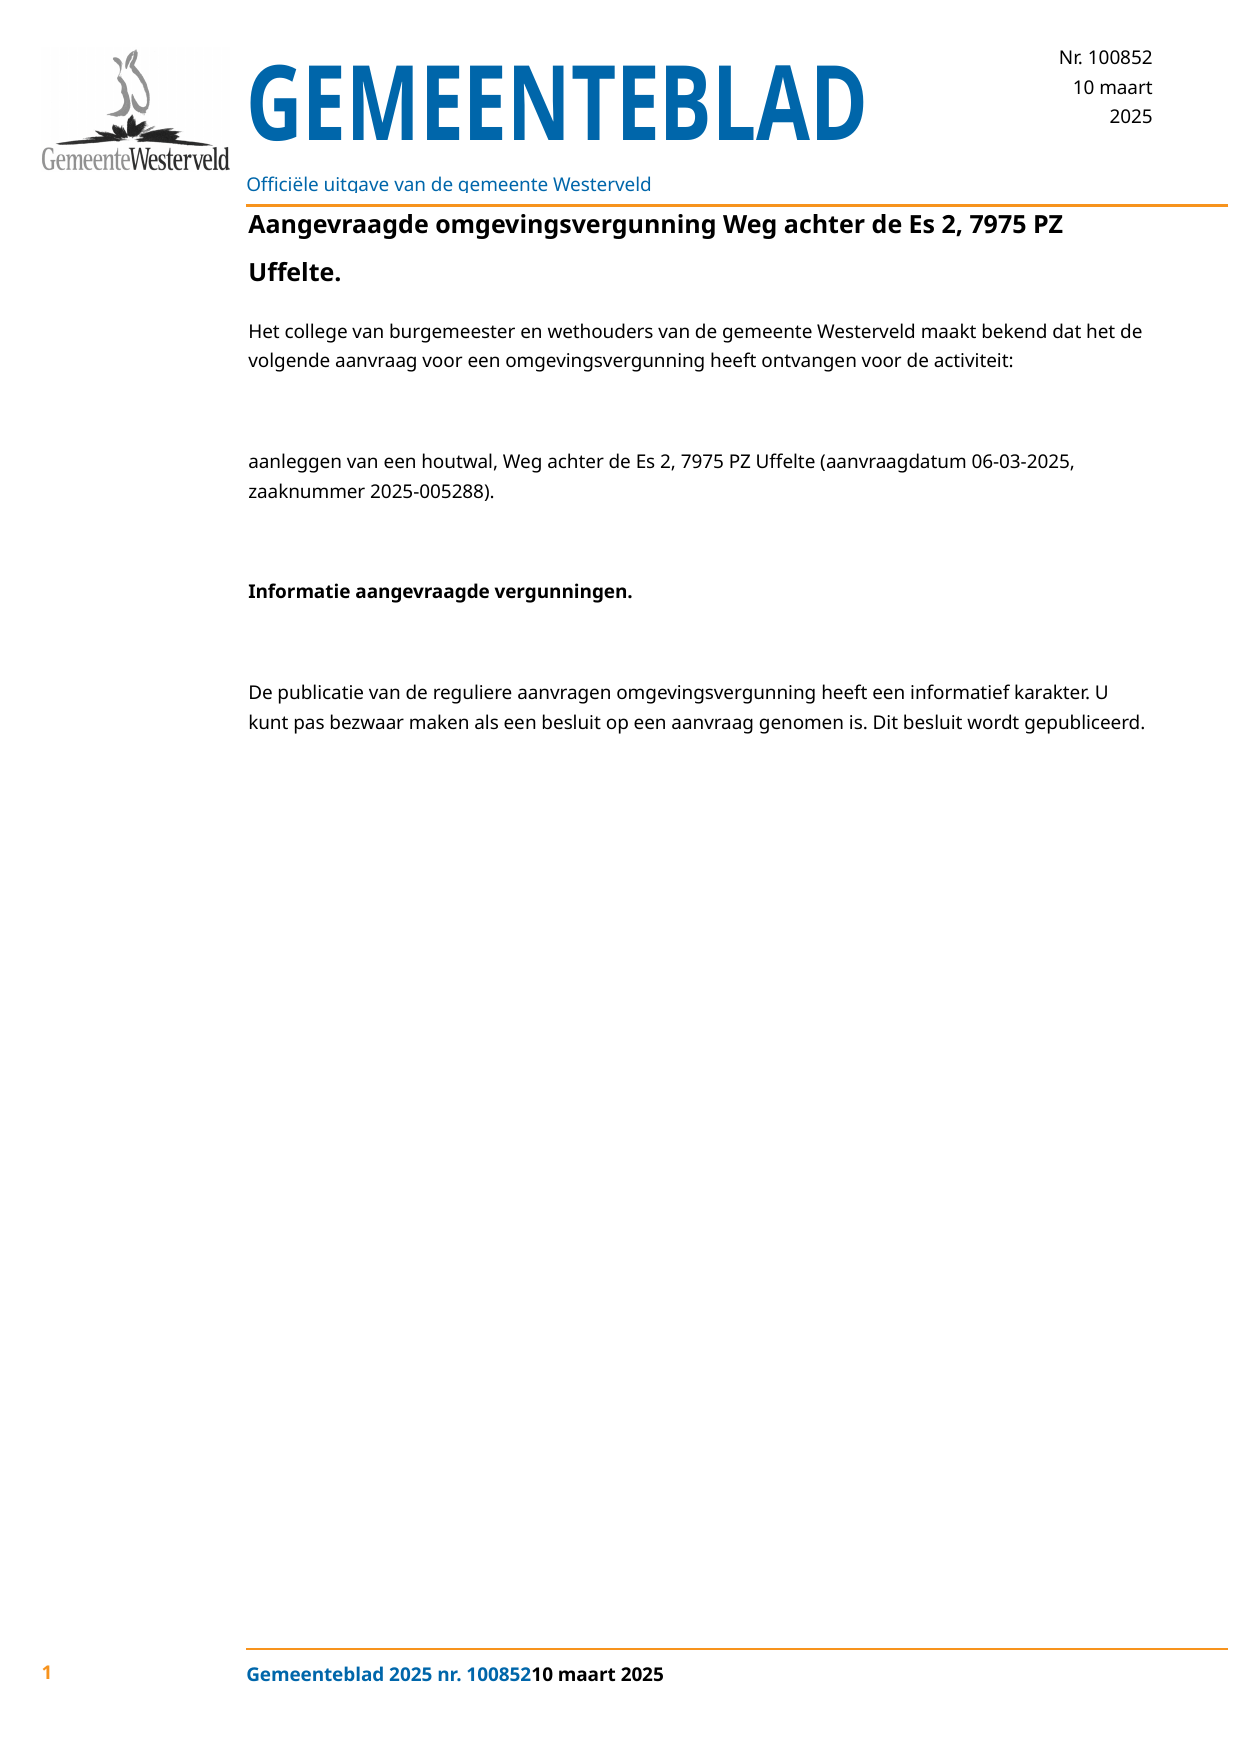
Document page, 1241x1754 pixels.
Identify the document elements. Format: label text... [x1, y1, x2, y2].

picture [41, 47, 231, 172]
text aanleggen van een houtwal, Weg achter de Es 2, 7975 PZ Uffelte (aanvraagdatum 06-03-2025, zaaknummer 2025-005288). [248, 448, 1152, 504]
text De publicatie van de reguliere aanvragen omgevingsvergunning heeft een informatief karakter. U kunt pas bezwaar maken als een besluit op een aanvraag genomen is. Dit besluit wordt gepubliceerd. [248, 679, 1152, 735]
text Het college van burgemeester en wethouders van de gemeente Westerveld maakt bekend dat het de volgende aanvraag voor een omgevingsvergunning heeft ontvangen voor de activiteit: [248, 318, 1152, 373]
text Informatie aangevraagde vergunningen. [248, 579, 1152, 604]
text Aangevraagde omgevingsvergunning Weg achter de Es 2, 7975 PZ Uffelte. [248, 207, 1152, 288]
